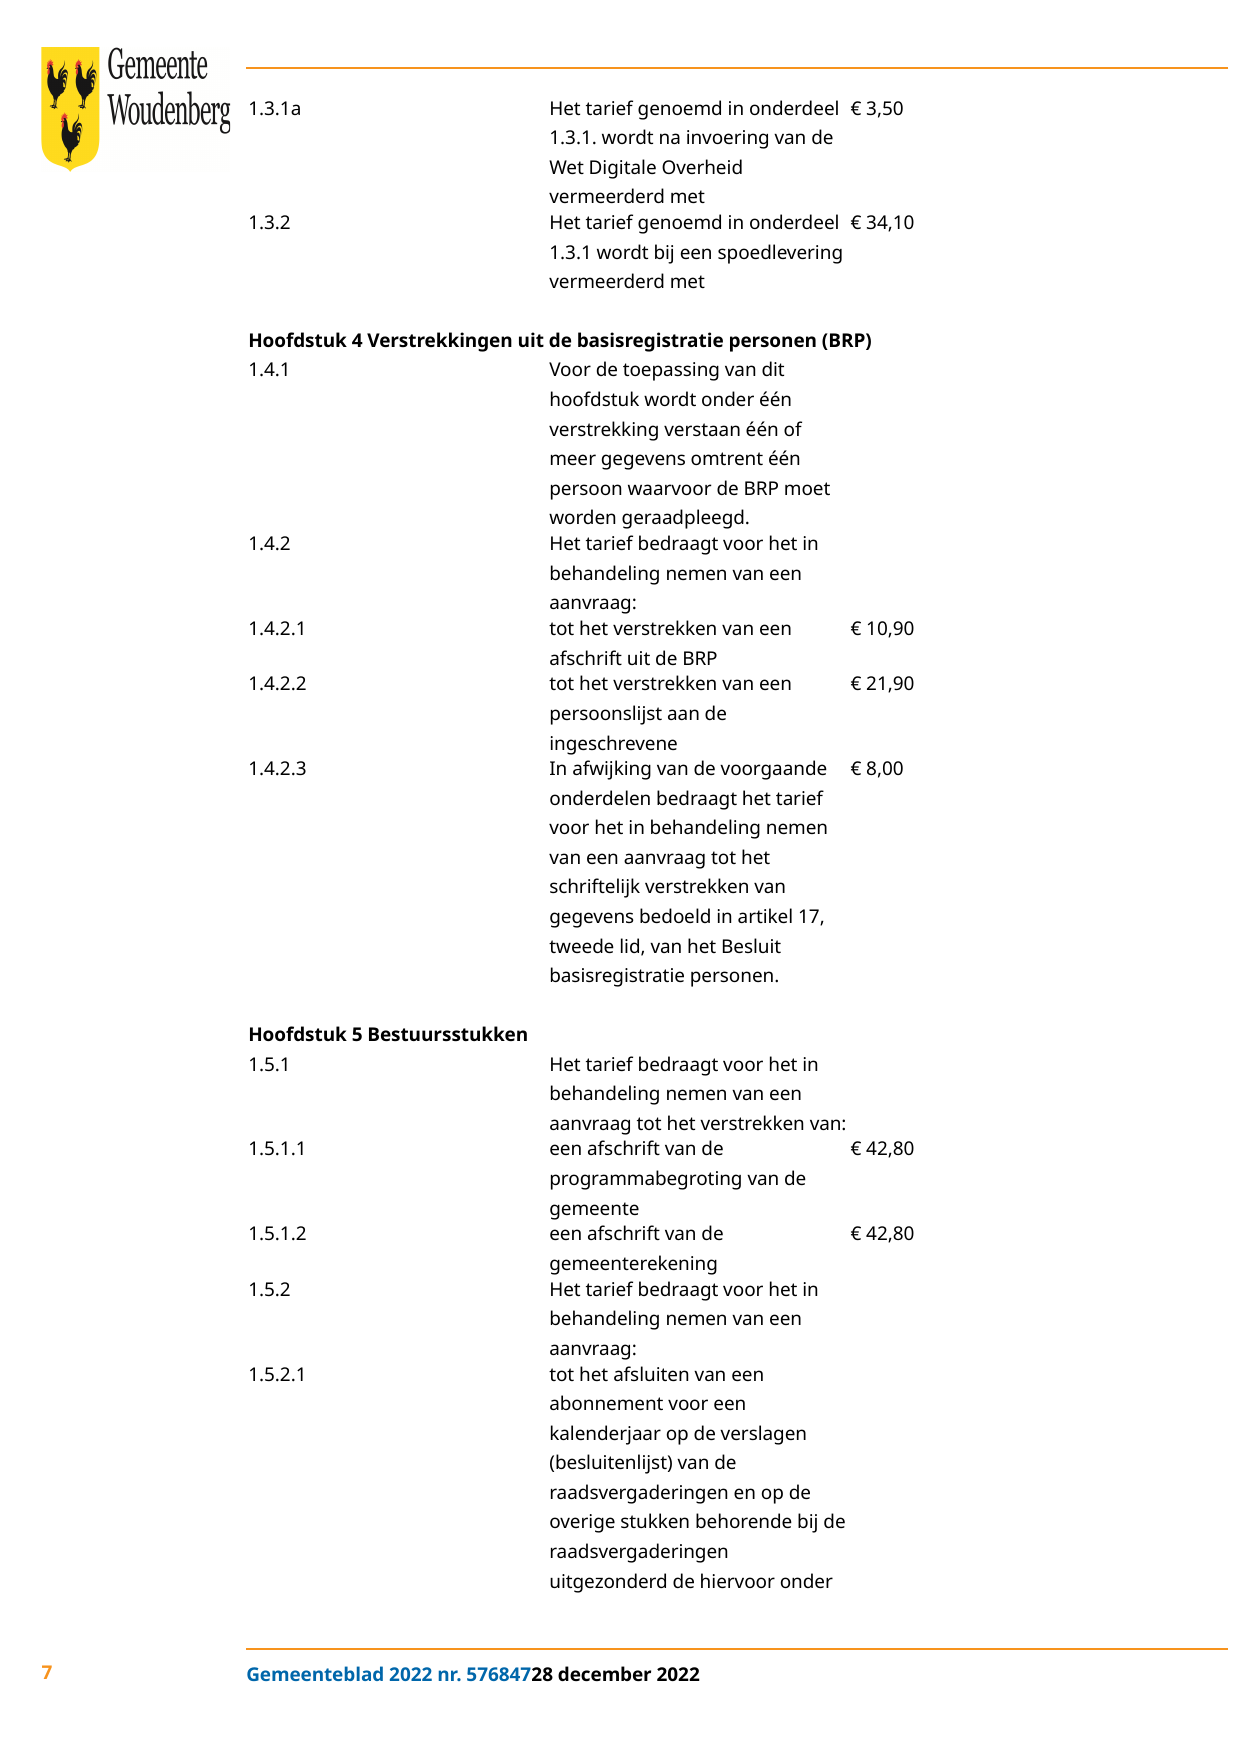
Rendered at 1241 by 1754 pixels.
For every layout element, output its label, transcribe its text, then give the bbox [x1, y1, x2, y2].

table_cell € 21,90 [850, 671, 1152, 755]
table_cell tot het afsluiten van een abonnement voor een kalenderjaar op de verslagen (besluitenlijst) van de raadsvergaderingen en op de overige stukken behorende bij de raadsvergaderingen uitgezonderd de hiervoor onder [549, 1361, 850, 1593]
table_cell 1.3.2 [248, 209, 549, 294]
table_cell 1.5.2 [248, 1276, 549, 1361]
table_cell € 34,10 [850, 209, 1152, 294]
table_cell Het tarief genoemd in onderdeel 1.3.1. wordt na invoering van de Wet Digitale Overheid vermeerderd met [549, 95, 850, 209]
table_cell 1.4.2 [248, 530, 549, 615]
table_cell een afschrift van de programmabegroting van de gemeente [549, 1136, 850, 1221]
table_header [850, 357, 1152, 530]
table_header Voor de toepassing van dit hoofdstuk wordt onder één verstrekking verstaan één of meer gegevens omtrent één persoon waarvoor de BRP moet worden geraadpleegd. [549, 357, 850, 530]
table_cell [850, 1361, 1152, 1593]
table_header 1.4.1 [248, 357, 549, 530]
table_cell Het tarief genoemd in onderdeel 1.3.1 wordt bij een spoedlevering vermeerderd met [549, 209, 850, 294]
text Hoofdstuk 5 Bestuursstukken [248, 1021, 1152, 1047]
table_cell € 10,90 [850, 615, 1152, 671]
table_header Het tarief bedraagt voor het in behandeling nemen van een aanvraag tot het verstrekken van: [549, 1051, 850, 1136]
table_header [850, 1051, 1152, 1136]
table_cell tot het verstrekken van een persoonslijst aan de ingeschrevene [549, 671, 850, 755]
text Hoofdstuk 4 Verstrekkingen uit de basisregistratie personen (BRP) [248, 327, 1152, 353]
table_cell 1.4.2.1 [248, 615, 549, 671]
table_cell [850, 530, 1152, 615]
table_cell € 8,00 [850, 755, 1152, 988]
table_cell 1.5.1.2 [248, 1221, 549, 1276]
table_cell tot het verstrekken van een afschrift uit de BRP [549, 615, 850, 671]
table_cell een afschrift van de gemeenterekening [549, 1221, 850, 1276]
table_cell 1.5.1.1 [248, 1136, 549, 1221]
table_cell 1.4.2.3 [248, 755, 549, 988]
table_cell € 3,50 [850, 95, 1152, 209]
table_cell 1.3.1a [248, 95, 549, 209]
table_cell € 42,80 [850, 1221, 1152, 1276]
table_cell In afwijking van de voorgaande onderdelen bedraagt het tarief voor het in behandeling nemen van een aanvraag tot het schriftelijk verstrekken van gegevens bedoeld in artikel 17, tweede lid, van het Besluit basisregistratie personen. [549, 755, 850, 988]
table_cell Het tarief bedraagt voor het in behandeling nemen van een aanvraag: [549, 1276, 850, 1361]
table_cell 1.4.2.2 [248, 671, 549, 755]
table_cell € 42,80 [850, 1136, 1152, 1221]
table_header 1.5.1 [248, 1051, 549, 1136]
table_cell [850, 1276, 1152, 1361]
picture [41, 47, 231, 172]
table_cell 1.5.2.1 [248, 1361, 549, 1593]
table_cell Het tarief bedraagt voor het in behandeling nemen van een aanvraag: [549, 530, 850, 615]
